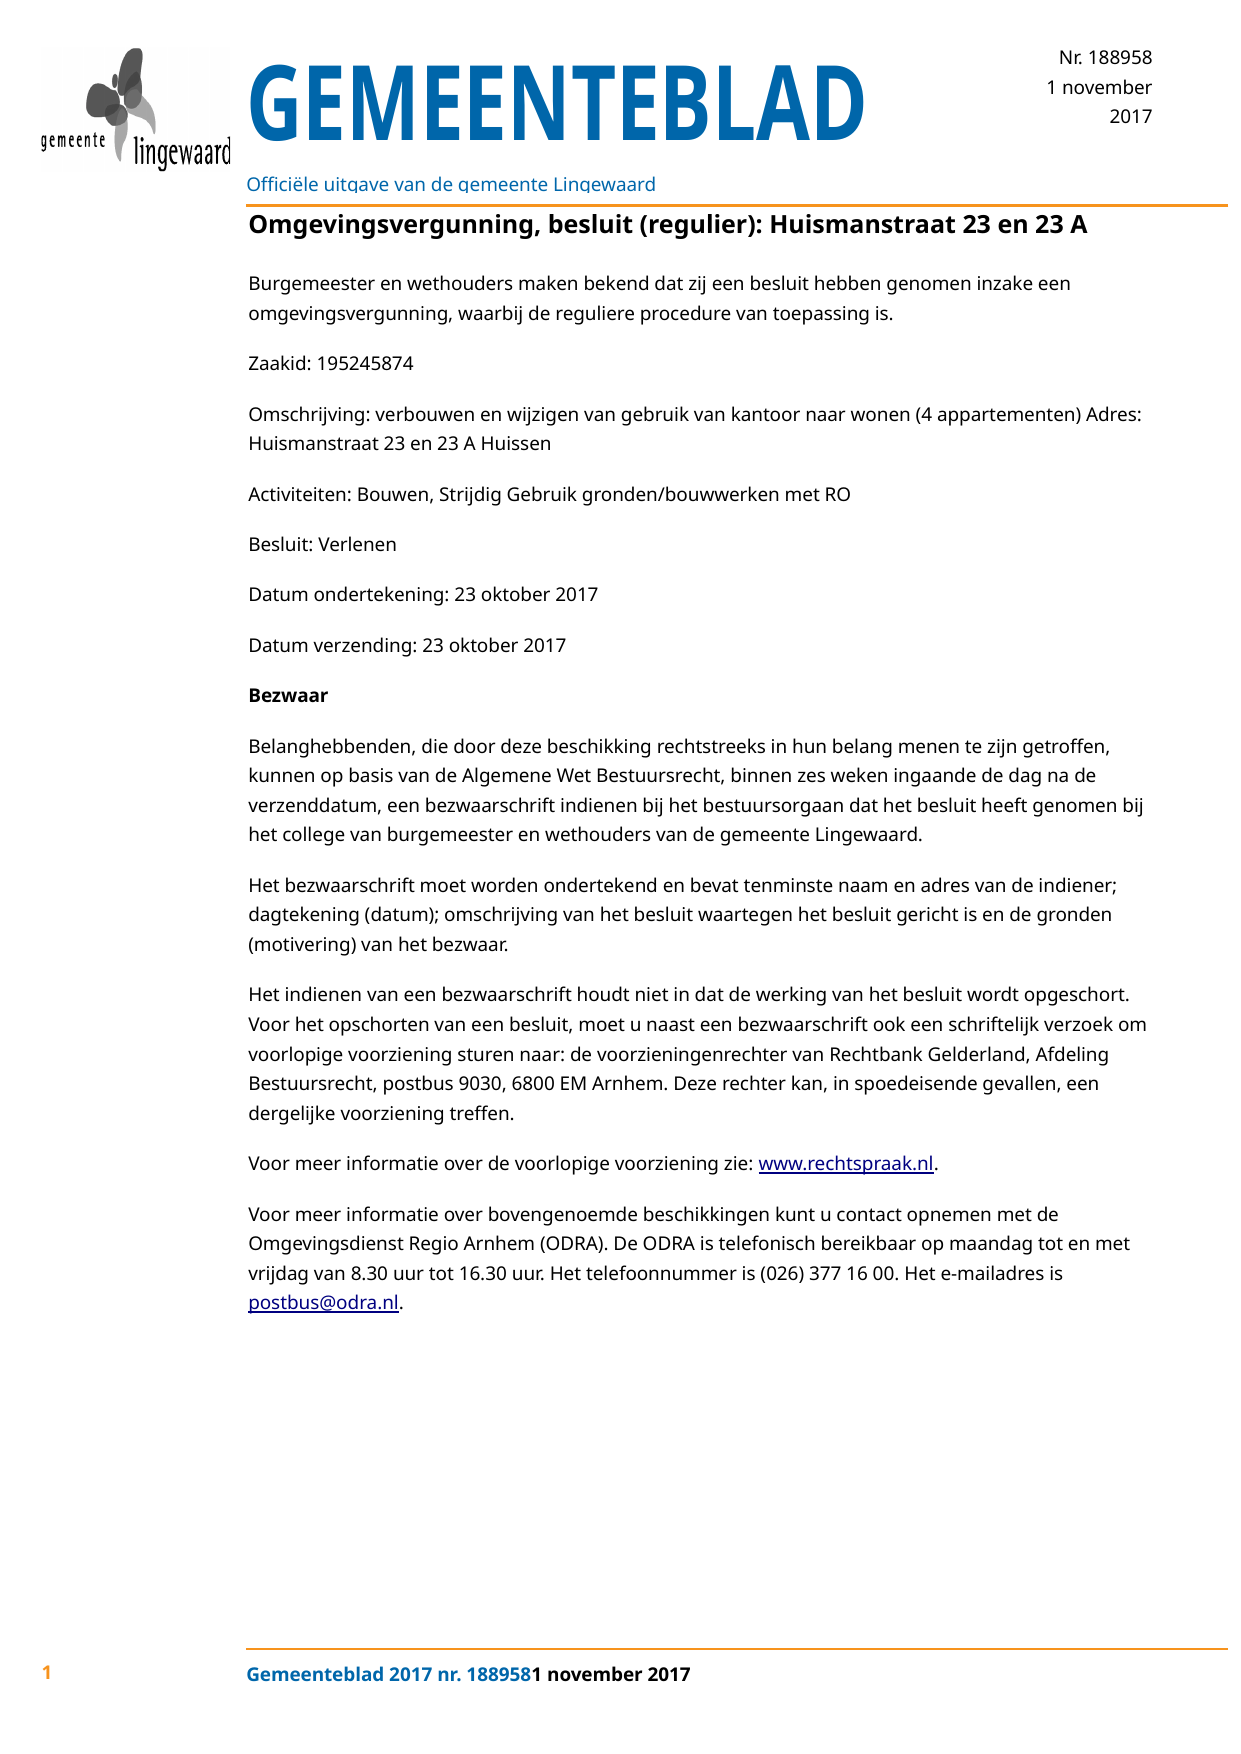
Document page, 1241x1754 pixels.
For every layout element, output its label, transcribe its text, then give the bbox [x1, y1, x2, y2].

text Activiteiten: Bouwen, Strijdig Gebruik gronden/bouwwerken met RO [248, 481, 1152, 506]
text Burgemeester en wethouders maken bekend dat zij een besluit hebben genomen inzake een omgevingsvergunning, waarbij de reguliere procedure van toepassing is. [248, 270, 1152, 326]
text Zaakid: 195245874 [248, 350, 1152, 376]
text Belanghebbenden, die door deze beschikking rechtstreeks in hun belang menen te zijn getroffen, kunnen op basis van de Algemene Wet Bestuursrecht, binnen zes weken ingaande de dag na de verzenddatum, een bezwaarschrift indienen bij het bestuursorgaan dat het besluit heeft genomen bij het college van burgemeester en wethouders van de gemeente Lingewaard. [248, 733, 1152, 847]
picture [41, 47, 231, 172]
text Voor meer informatie over bovengenoemde beschikkingen kunt u contact opnemen met de Omgevingsdienst Regio Arnhem (ODRA). De ODRA is telefonisch bereikbaar op maandag tot en met vrijdag van 8.30 uur tot 16.30 uur. Het telefoonnummer is (026) 377 16 00. Het e-mailadres is postbus@odra.nl. [248, 1201, 1152, 1315]
text Omschrijving: verbouwen en wijzigen van gebruik van kantoor naar wonen (4 appartementen) Adres: Huismanstraat 23 en 23 A Huissen [248, 401, 1152, 456]
text Besluit: Verlenen [248, 531, 1152, 557]
text Datum ondertekening: 23 oktober 2017 [248, 582, 1152, 607]
text Het indienen van een bezwaarschrift houdt niet in dat de werking van het besluit wordt opgeschort. Voor het opschorten van een besluit, moet u naast een bezwaarschrift ook een schriftelijk verzoek om voorlopige voorziening sturen naar: de voorzieningenrechter van Rechtbank Gelderland, Afdeling Bestuursrecht, postbus 9030, 6800 EM Arnhem. Deze rechter kan, in spoedeisende gevallen, een dergelijke voorziening treffen. [248, 982, 1152, 1126]
text Bezwaar [248, 682, 1152, 708]
text Het bezwaarschrift moet worden ondertekend en bevat tenminste naam en adres van de indiener; dagtekening (datum); omschrijving van het besluit waartegen het besluit gericht is en de gronden (motivering) van het bezwaar. [248, 872, 1152, 957]
text Voor meer informatie over de voorlopige voorziening zie: www.rechtspraak.nl. [248, 1150, 1152, 1176]
text Omgevingsvergunning, besluit (regulier): Huismanstraat 23 en 23 A [248, 207, 1152, 241]
text Datum verzending: 23 oktober 2017 [248, 632, 1152, 658]
